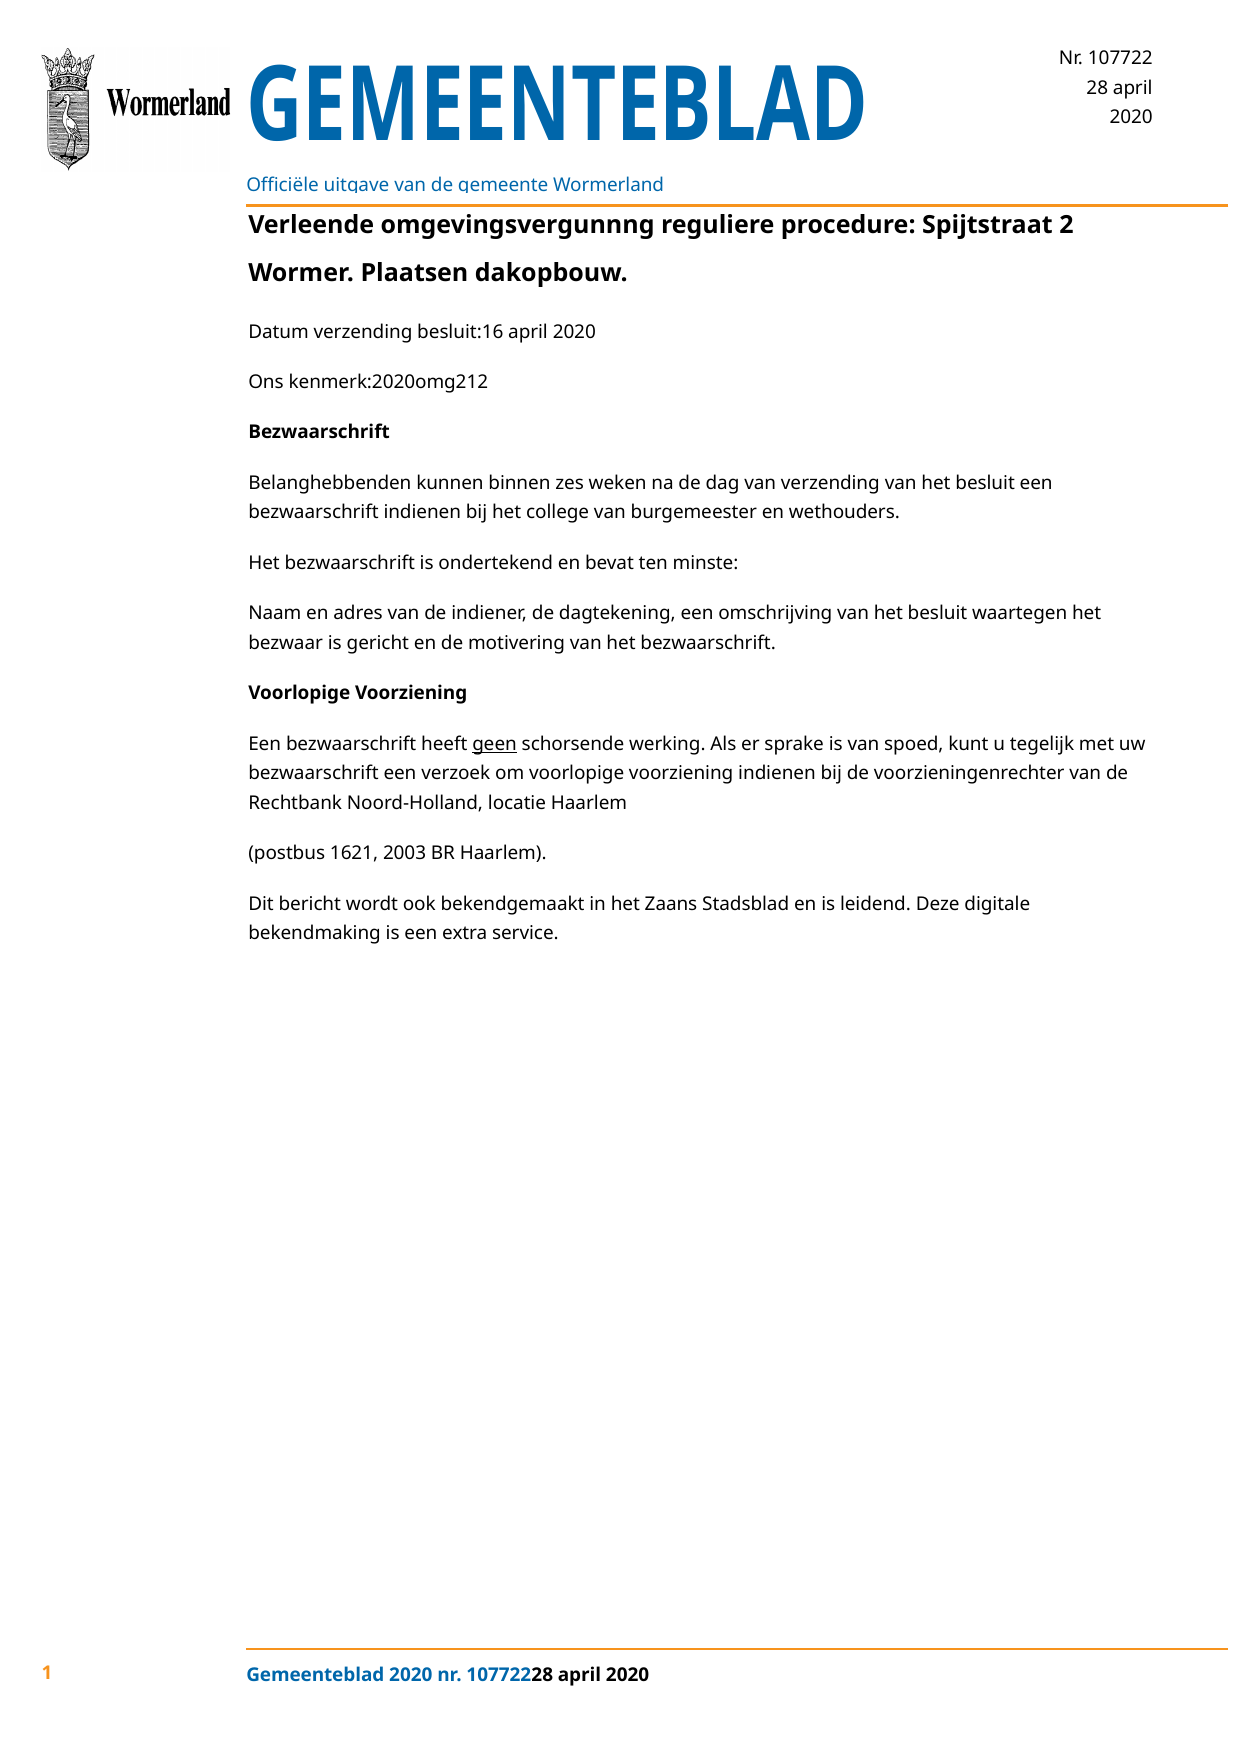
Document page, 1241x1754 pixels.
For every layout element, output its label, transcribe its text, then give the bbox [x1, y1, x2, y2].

text Naam en adres van de indiener, de dagtekening, een omschrijving van het besluit waartegen het bezwaar is gericht en de motivering van het bezwaarschrift. [248, 599, 1152, 655]
picture [41, 47, 231, 172]
text Verleende omgevingsvergunnng reguliere procedure: Spijtstraat 2 Wormer. Plaatsen dakopbouw. [248, 207, 1152, 288]
text Dit bericht wordt ook bekendgemaakt in het Zaans Stadsblad en is leidend. Deze digitale bekendmaking is een extra service. [248, 890, 1152, 945]
text Bezwaarschrift [248, 419, 1152, 444]
text Datum verzending besluit:16 april 2020 [248, 318, 1152, 344]
text Belanghebbenden kunnen binnen zes weken na de dag van verzending van het besluit een bezwaarschrift indienen bij het college van burgemeester en wethouders. [248, 469, 1152, 524]
text Het bezwaarschrift is ondertekend en bevat ten minste: [248, 549, 1152, 575]
text Voorlopige Voorziening [248, 679, 1152, 705]
text Een bezwaarschrift heeft geen schorsende werking. Als er sprake is van spoed, kunt u tegelijk met uw bezwaarschrift een verzoek om voorlopige voorziening indienen bij de voorzieningenrechter van de Rechtbank Noord-Holland, locatie Haarlem [248, 730, 1152, 815]
text (postbus 1621, 2003 BR Haarlem). [248, 839, 1152, 865]
text Ons kenmerk:2020omg212 [248, 368, 1152, 394]
